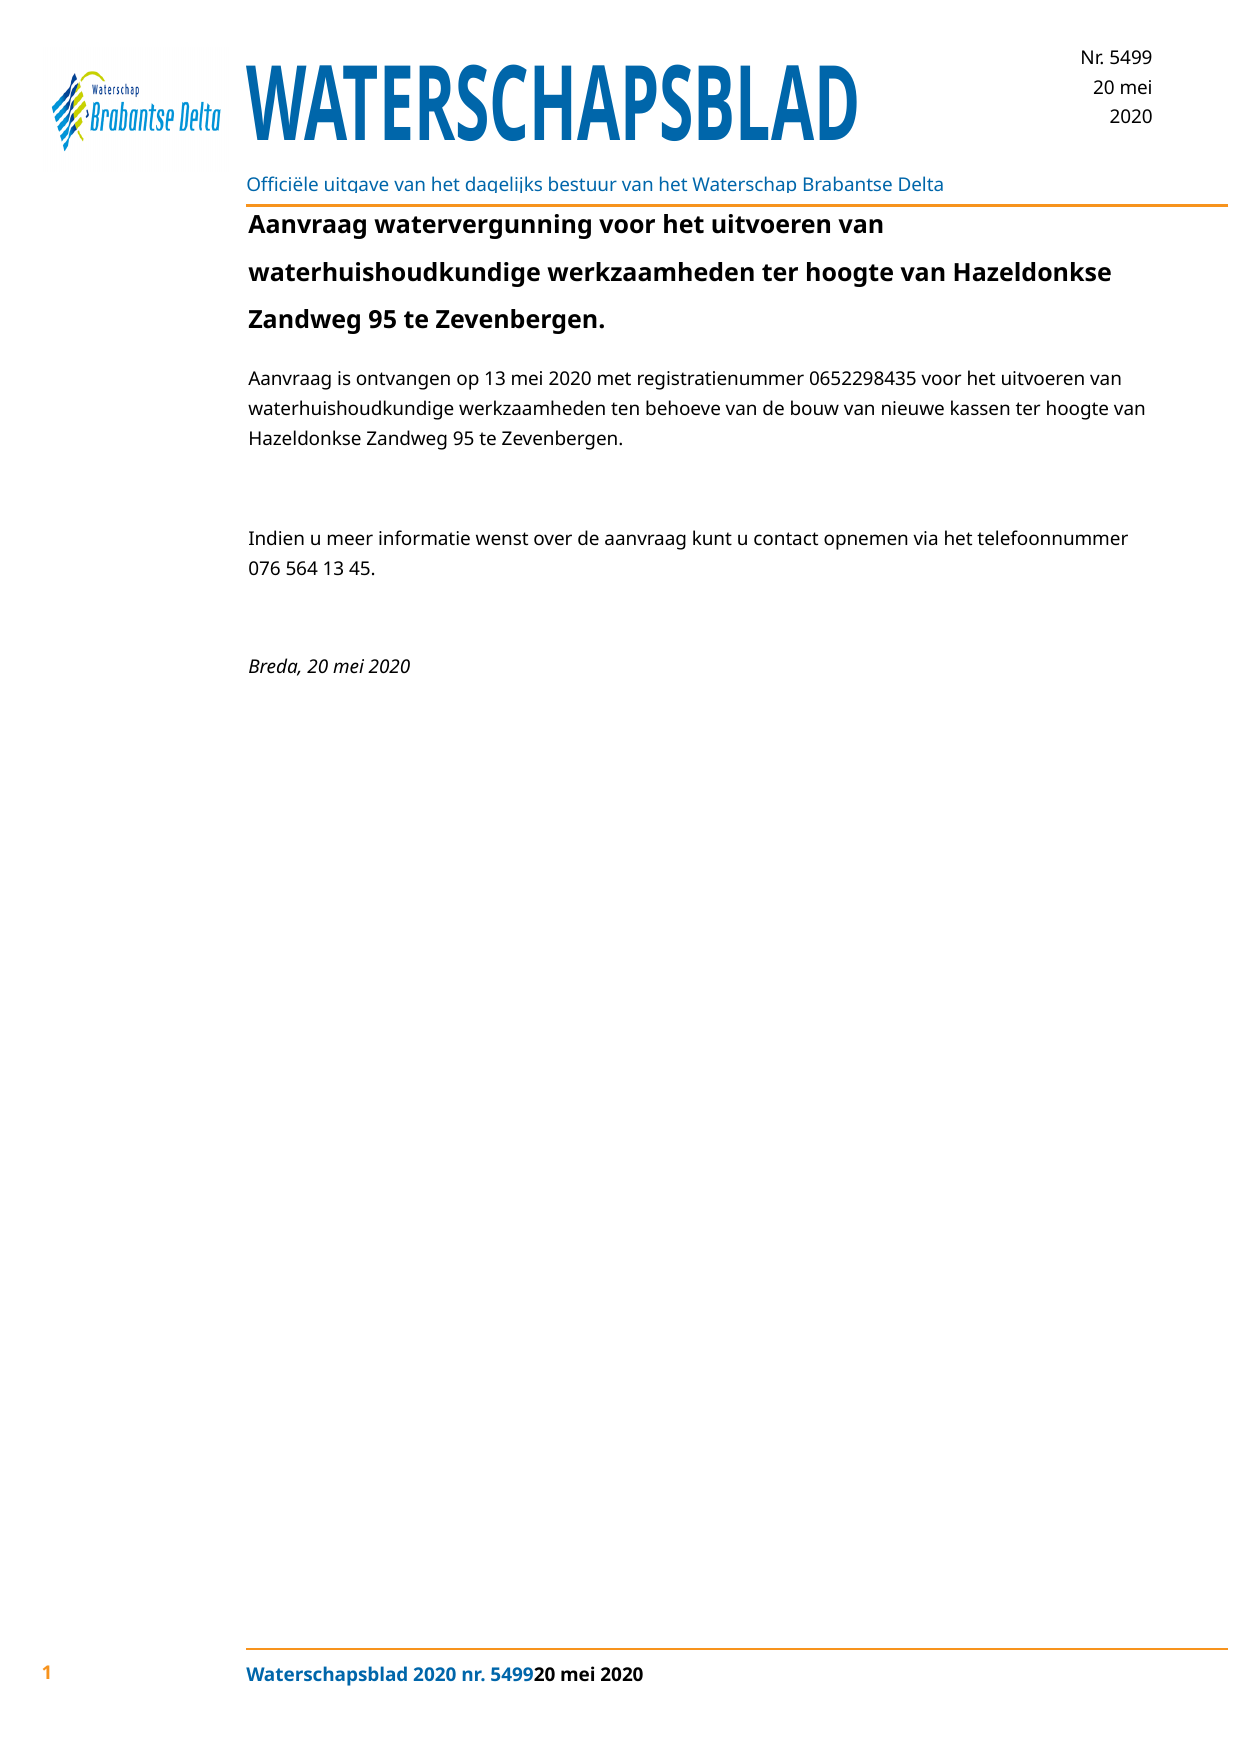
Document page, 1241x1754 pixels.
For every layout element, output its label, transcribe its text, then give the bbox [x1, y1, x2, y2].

text Indien u meer informatie wenst over de aanvraag kunt u contact opnemen via het telefoonnummer 076 564 13 45. [248, 526, 1152, 581]
text Aanvraag is ontvangen op 13 mei 2020 met registratienummer 0652298435 voor het uitvoeren van waterhuishoudkundige werkzaamheden ten behoeve van de bouw van nieuwe kassen ter hoogte van Hazeldonkse Zandweg 95 te Zevenbergen. [248, 366, 1152, 450]
picture [41, 47, 231, 172]
text Breda, 20 mei 2020 [248, 653, 1152, 679]
text Aanvraag watervergunning voor het uitvoeren van waterhuishoudkundige werkzaamheden ter hoogte van Hazeldonkse Zandweg 95 te Zevenbergen. [248, 207, 1152, 336]
